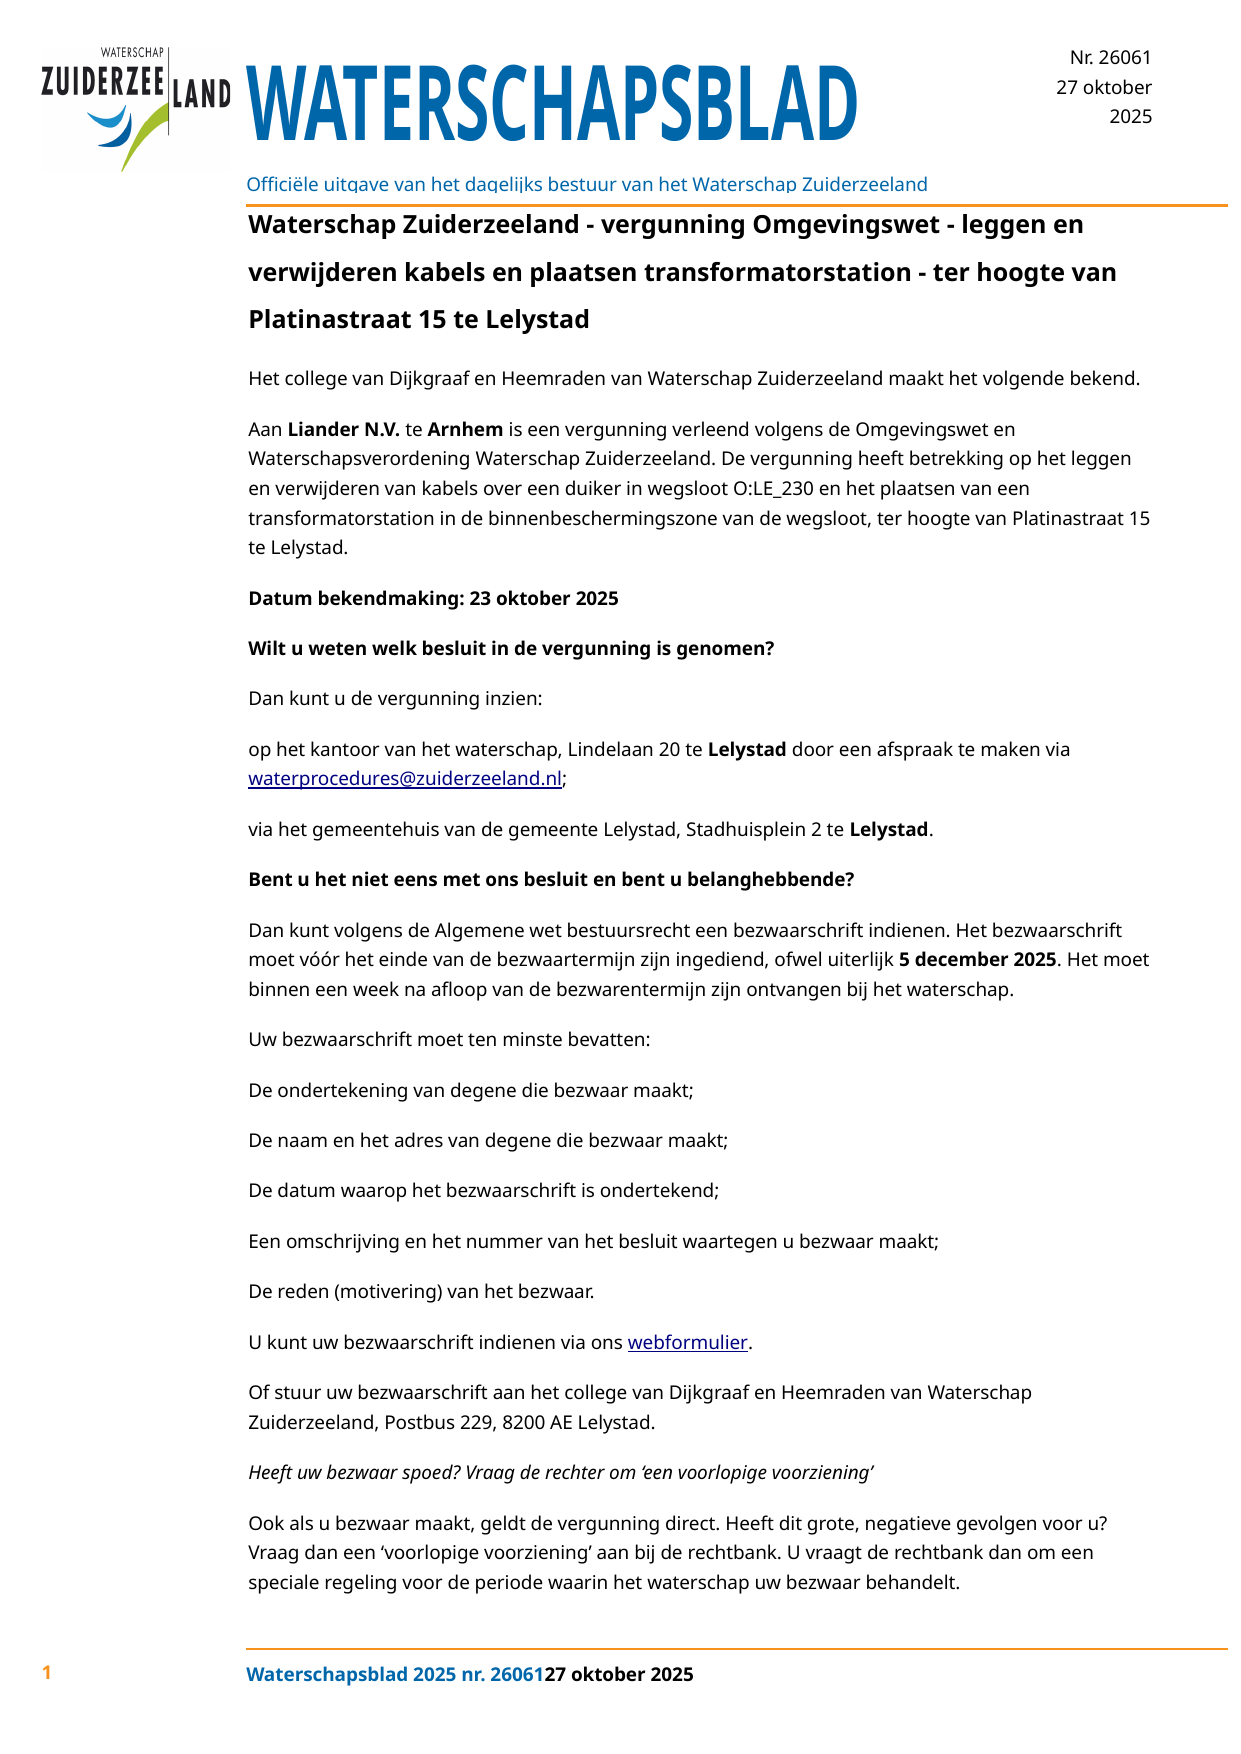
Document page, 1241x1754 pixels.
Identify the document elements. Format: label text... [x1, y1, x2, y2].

text De naam en het adres van degene die bezwaar maakt; [248, 1127, 1152, 1153]
text De reden (motivering) van het bezwaar. [248, 1278, 1152, 1304]
text op het kantoor van het waterschap, Lindelaan 20 te Lelystad door een afspraak te maken via waterprocedures@zuiderzeeland.nl; [248, 736, 1152, 791]
text U kunt uw bezwaarschrift indienen via ons webformulier. [248, 1329, 1152, 1354]
text Dan kunt u de vergunning inzien: [248, 686, 1152, 711]
text Of stuur uw bezwaarschrift aan het college van Dijkgraaf en Heemraden van Waterschap Zuiderzeeland, Postbus 229, 8200 AE Lelystad. [248, 1379, 1152, 1434]
text Dan kunt volgens de Algemene wet bestuursrecht een bezwaarschrift indienen. Het bezwaarschrift moet vóór het einde van de bezwaartermijn zijn ingediend, ofwel uiterlijk 5 december 2025. Het moet binnen een week na afloop van de bezwarentermijn zijn ontvangen bij het waterschap. [248, 917, 1152, 1002]
text De ondertekening van degene die bezwaar maakt; [248, 1077, 1152, 1102]
text Datum bekendmaking: 23 oktober 2025 [248, 585, 1152, 610]
text Waterschap Zuiderzeeland - vergunning Omgevingswet - leggen en verwijderen kabels en plaatsen transformatorstation - ter hoogte van Platinastraat 15 te Lelystad [248, 207, 1152, 336]
text Aan Liander N.V. te Arnhem is een vergunning verleend volgens de Omgevingswet en Waterschapsverordening Waterschap Zuiderzeeland. De vergunning heeft betrekking op het leggen en verwijderen van kabels over een duiker in wegsloot O:LE_230 en het plaatsen van een transformatorstation in de binnenbeschermingszone van de wegsloot, ter hoogte van Platinastraat 15 te Lelystad. [248, 416, 1152, 560]
text Uw bezwaarschrift moet ten minste bevatten: [248, 1026, 1152, 1052]
text De datum waarop het bezwaarschrift is ondertekend; [248, 1178, 1152, 1203]
picture [41, 47, 231, 172]
text Het college van Dijkgraaf en Heemraden van Waterschap Zuiderzeeland maakt het volgende bekend. [248, 366, 1152, 391]
text Bent u het niet eens met ons besluit en bent u belanghebbende? [248, 866, 1152, 892]
text Een omschrijving en het nummer van het besluit waartegen u bezwaar maakt; [248, 1228, 1152, 1254]
text Wilt u weten welk besluit in de vergunning is genomen? [248, 635, 1152, 661]
text via het gemeentehuis van de gemeente Lelystad, Stadhuisplein 2 te Lelystad. [248, 816, 1152, 842]
text Heeft uw bezwaar spoed? Vraag de rechter om ‘een voorlopige voorziening’ [248, 1459, 1152, 1485]
text Ook als u bezwaar maakt, geldt de vergunning direct. Heeft dit grote, negatieve gevolgen voor u? Vraag dan een ‘voorlopige voorziening’ aan bij de rechtbank. U vraagt de rechtbank dan om een speciale regeling voor de periode waarin het waterschap uw bezwaar behandelt. [248, 1510, 1152, 1594]
